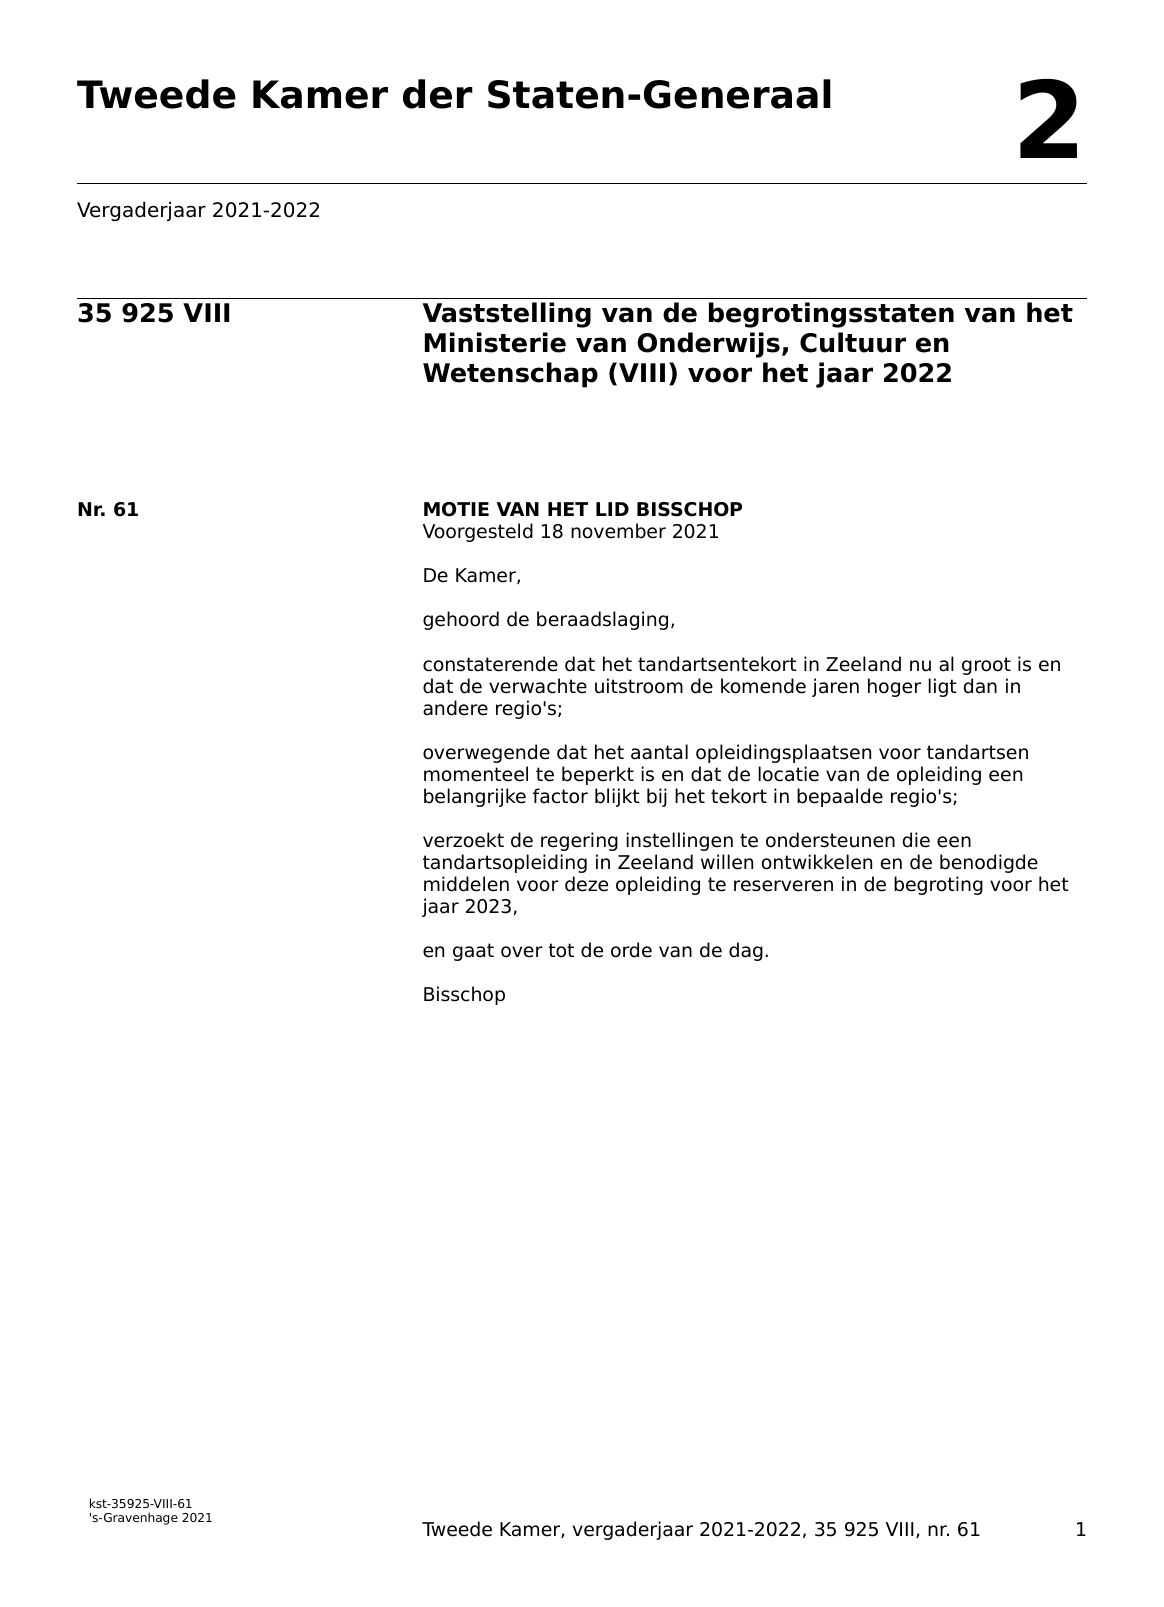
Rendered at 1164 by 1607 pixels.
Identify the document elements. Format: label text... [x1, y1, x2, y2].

text overwegende dat het aantal opleidingsplaatsen voor tandartsen momenteel te beperkt is en dat de locatie van de opleiding een belangrijke factor blijkt bij het tekort in bepaalde regio's; [422, 742, 1087, 808]
table_header Tweede Kamer der Staten-Generaal [77, 59, 886, 183]
table_header 2 [886, 59, 1087, 183]
subtitle 35 925 VIII Vaststelling van de begrotingsstaten van het Ministerie van Onderwijs, Cultuur en Wetenschap (VIII) voor het jaar 2022 [77, 299, 1087, 388]
text gehoord de beraadslaging, [422, 609, 1087, 631]
table_cell Vergaderjaar 2021-2022 [77, 184, 1087, 298]
text Bisschop [422, 984, 1087, 1006]
subtitle Nr. 61 MOTIE VAN HET LID BISSCHOP [77, 499, 1087, 521]
text en gaat over tot de orde van de dag. [422, 940, 1087, 962]
text 's-Gravenhage 2021 [88, 1511, 323, 1525]
text constaterende dat het tandartsentekort in Zeeland nu al groot is en dat de verwachte uitstroom de komende jaren hoger ligt dan in andere regio's; [422, 653, 1087, 719]
text De Kamer, [422, 565, 1087, 587]
text kst-35925-VIII-61 [88, 1497, 323, 1511]
text verzoekt de regering instellingen te ondersteunen die een tandartsopleiding in Zeeland willen ontwikkelen en de benodigde middelen voor deze opleiding te reserveren in de begroting voor het jaar 2023, [422, 830, 1087, 918]
text Voorgesteld 18 november 2021 [422, 521, 1087, 543]
